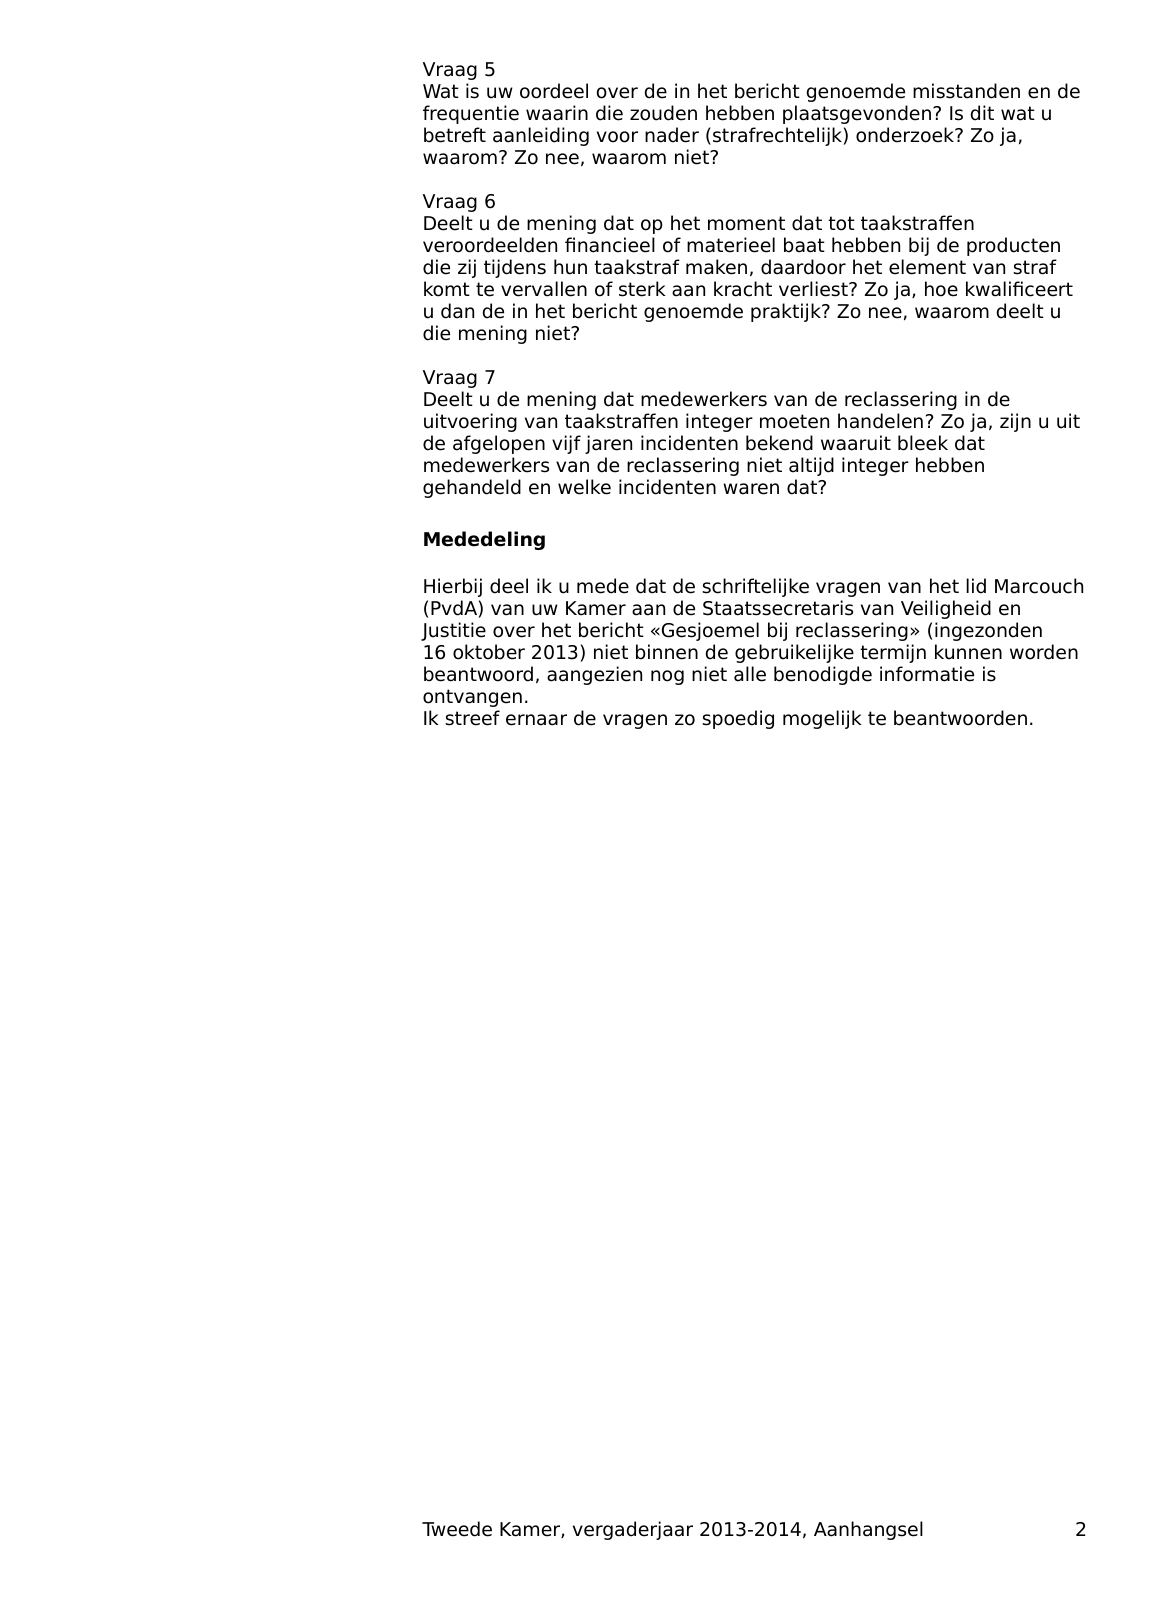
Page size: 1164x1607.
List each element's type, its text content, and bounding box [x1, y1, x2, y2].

text Vraag 7 [422, 367, 1087, 389]
text Wat is uw oordeel over de in het bericht genoemde misstanden en de frequentie waarin die zouden hebben plaatsgevonden? Is dit wat u betreft aanleiding voor nader (strafrechtelijk) onderzoek? Zo ja, waarom? Zo nee, waarom niet? [422, 81, 1087, 169]
text Ik streef ernaar de vragen zo spoedig mogelijk te beantwoorden. [422, 708, 1087, 730]
subtitle Mededeling [422, 529, 1087, 551]
text Deelt u de mening dat medewerkers van de reclassering in de uitvoering van taakstraffen integer moeten handelen? Zo ja, zijn u uit de afgelopen vijf jaren incidenten bekend waaruit bleek dat medewerkers van de reclassering niet altijd integer hebben gehandeld en welke incidenten waren dat? [422, 389, 1087, 499]
text Vraag 5 [422, 59, 1087, 81]
text Vraag 6 [422, 191, 1087, 213]
text Deelt u de mening dat op het moment dat tot taakstraffen veroordeelden financieel of materieel baat hebben bij de producten die zij tijdens hun taakstraf maken, daardoor het element van straf komt te vervallen of sterk aan kracht verliest? Zo ja, hoe kwalificeert u dan de in het bericht genoemde praktijk? Zo nee, waarom deelt u die mening niet? [422, 213, 1087, 345]
text Hierbij deel ik u mede dat de schriftelijke vragen van het lid Marcouch (PvdA) van uw Kamer aan de Staatssecretaris van Veiligheid en Justitie over het bericht «Gesjoemel bij reclassering» (ingezonden 16 oktober 2013) niet binnen de gebruikelijke termijn kunnen worden beantwoord, aangezien nog niet alle benodigde informatie is ontvangen. [422, 576, 1087, 708]
